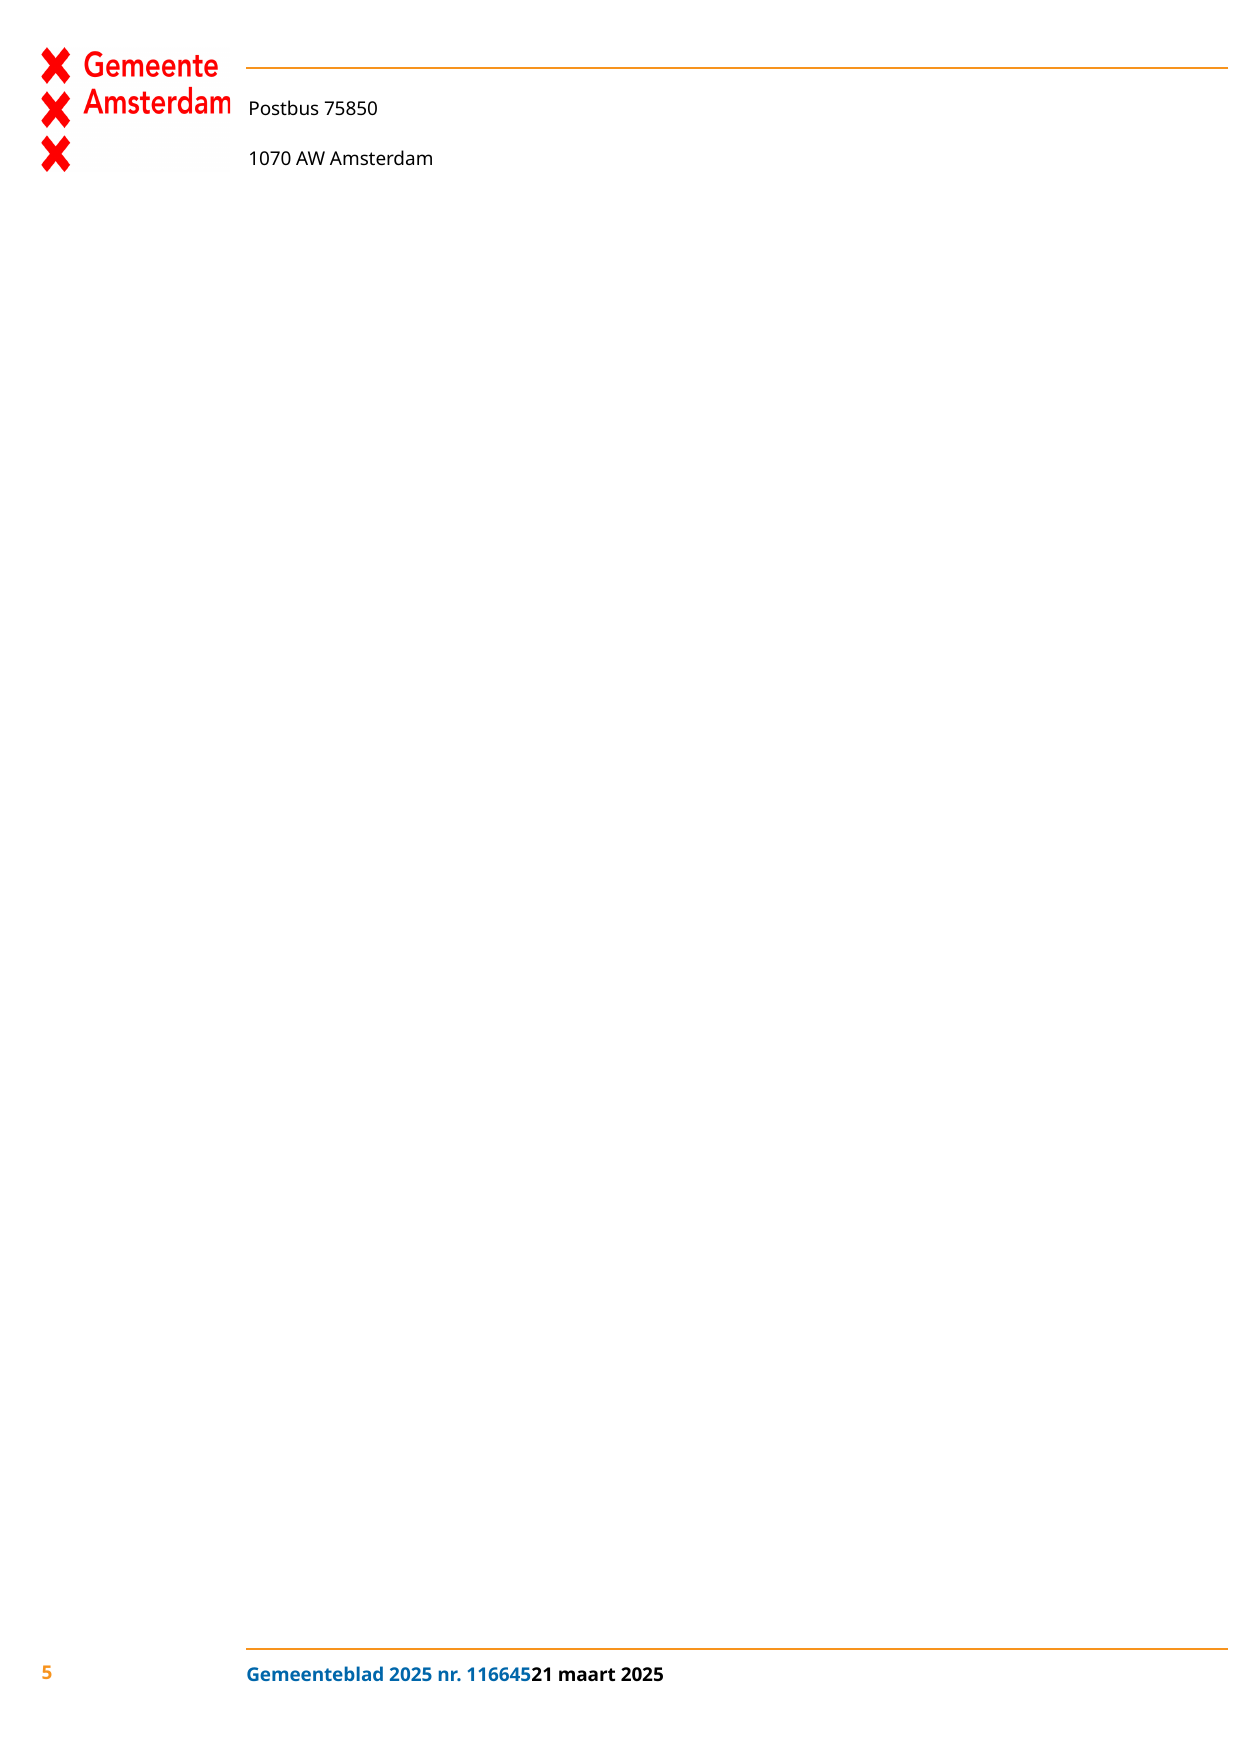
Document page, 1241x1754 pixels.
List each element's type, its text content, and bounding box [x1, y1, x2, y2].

picture [41, 47, 231, 172]
text 1070 AW Amsterdam [248, 145, 1152, 171]
text Postbus 75850 [248, 95, 1152, 121]
